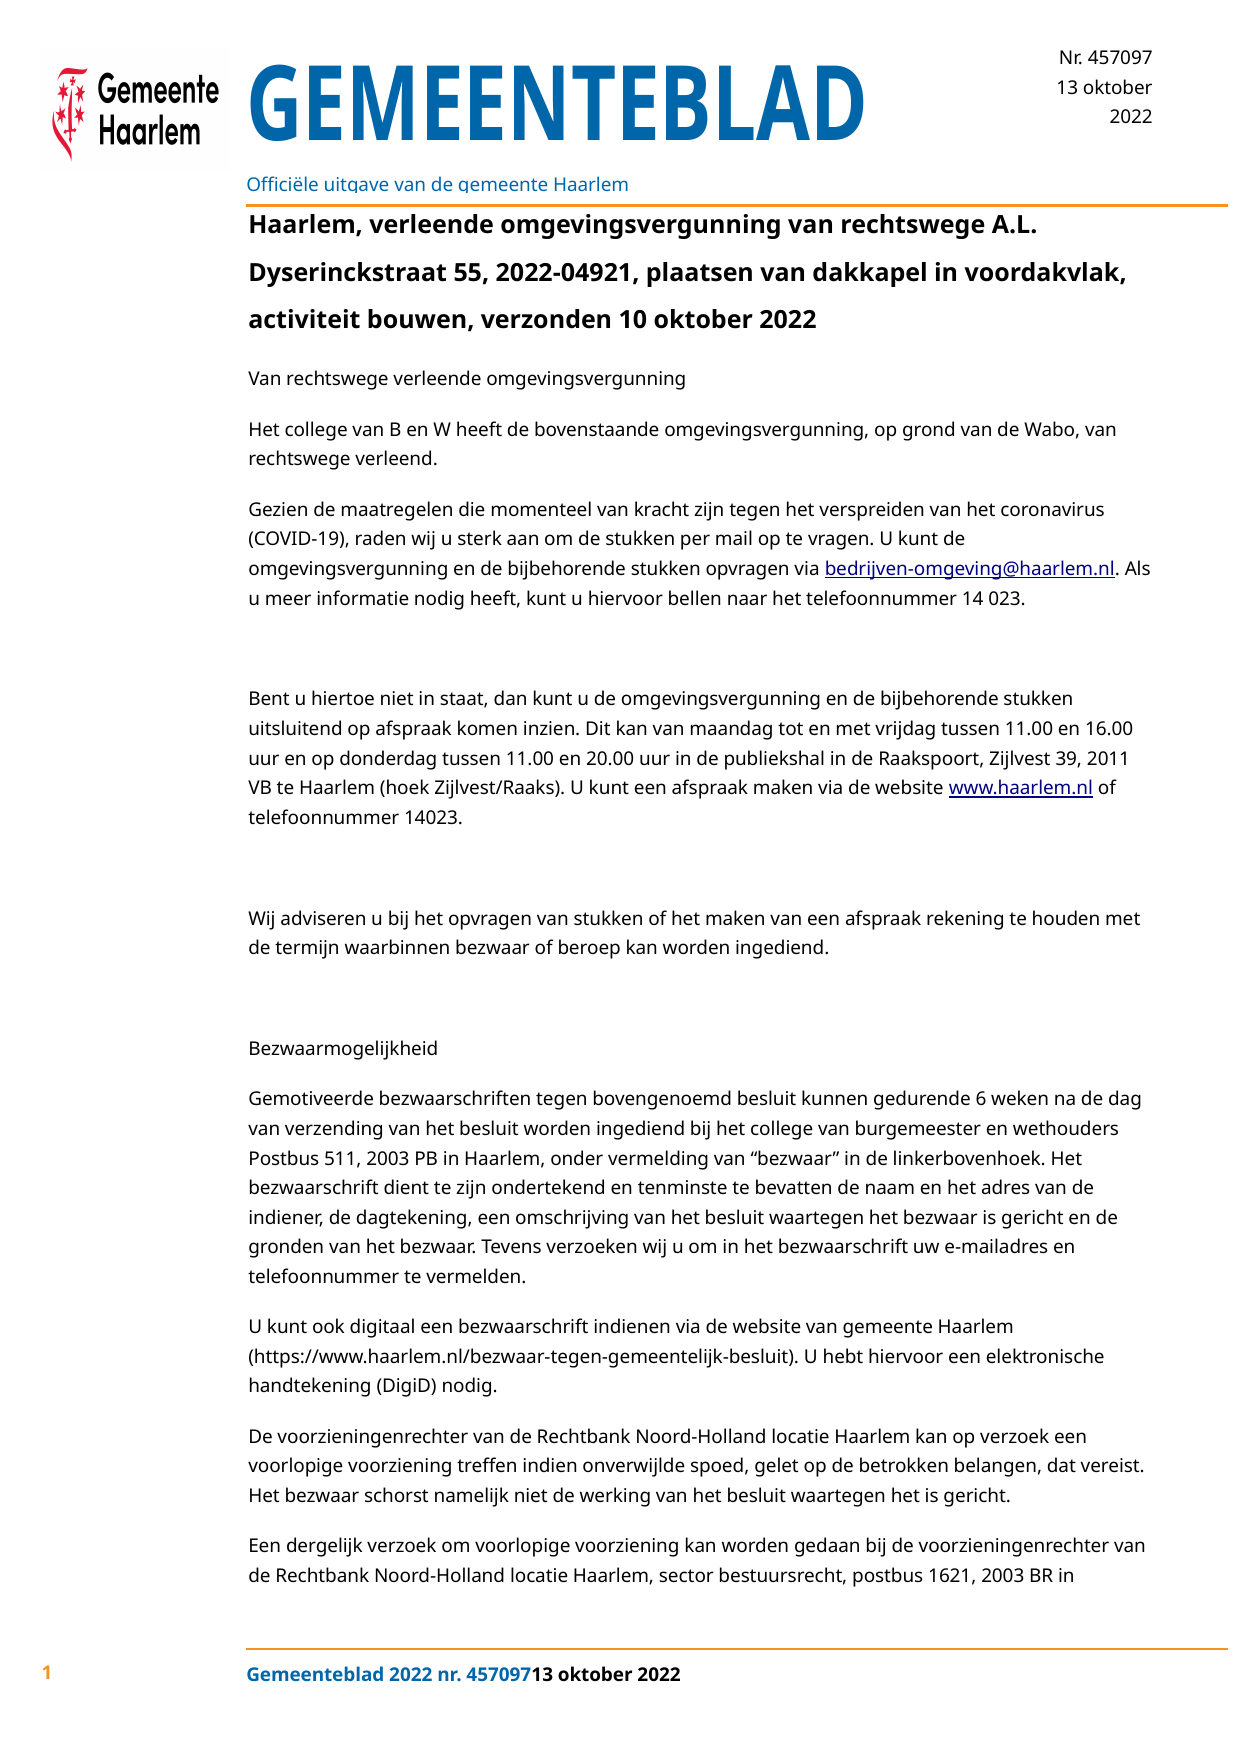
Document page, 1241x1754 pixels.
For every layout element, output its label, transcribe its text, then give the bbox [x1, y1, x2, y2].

text Bent u hiertoe niet in staat, dan kunt u de omgevingsvergunning en de bijbehorende stukken uitsluitend op afspraak komen inzien. Dit kan van maandag tot en met vrijdag tussen 11.00 en 16.00 uur en op donderdag tussen 11.00 en 20.00 uur in de publiekshal in de Raakspoort, Zijlvest 39, 2011 VB te Haarlem (hoek Zijlvest/Raaks). U kunt een afspraak maken via de website www.haarlem.nl of telefoonnummer 14023. [248, 686, 1152, 829]
text Wij adviseren u bij het opvragen van stukken of het maken van een afspraak rekening te houden met de termijn waarbinnen bezwaar of beroep kan worden ingediend. [248, 905, 1152, 960]
text Bezwaarmogelijkheid [248, 1035, 1152, 1061]
text U kunt ook digitaal een bezwaarschrift indienen via de website van gemeente Haarlem (https://www.haarlem.nl/bezwaar-tegen-gemeentelijk-besluit). U hebt hiervoor een elektronische handtekening (DigiD) nodig. [248, 1313, 1152, 1398]
picture [41, 47, 231, 172]
text Het college van B en W heeft de bovenstaande omgevingsvergunning, op grond van de Wabo, van rechtswege verleend. [248, 416, 1152, 471]
text Haarlem, verleende omgevingsvergunning van rechtswege A.L. Dyserinckstraat 55, 2022-04921, plaatsen van dakkapel in voordakvlak, activiteit bouwen, verzonden 10 oktober 2022 [248, 207, 1152, 336]
text De voorzieningenrechter van de Rechtbank Noord-Holland locatie Haarlem kan op verzoek een voorlopige voorziening treffen indien onverwijlde spoed, gelet op de betrokken belangen, dat vereist. Het bezwaar schorst namelijk niet de werking van het besluit waartegen het is gericht. [248, 1423, 1152, 1508]
text Gezien de maatregelen die momenteel van kracht zijn tegen het verspreiden van het coronavirus (COVID-19), raden wij u sterk aan om de stukken per mail op te vragen. U kunt de omgevingsvergunning en de bijbehorende stukken opvragen via bedrijven-omgeving@haarlem.nl. Als u meer informatie nodig heeft, kunt u hiervoor bellen naar het telefoonnummer 14 023. [248, 496, 1152, 610]
text Gemotiveerde bezwaarschriften tegen bovengenoemd besluit kunnen gedurende 6 weken na de dag van verzending van het besluit worden ingediend bij het college van burgemeester en wethouders Postbus 511, 2003 PB in Haarlem, onder vermelding van “bezwaar” in de linkerbovenhoek. Het bezwaarschrift dient te zijn ondertekend en tenminste te bevatten de naam en het adres van de indiener, de dagtekening, een omschrijving van het besluit waartegen het bezwaar is gericht en de gronden van het bezwaar. Tevens verzoeken wij u om in het bezwaarschrift uw e-mailadres en telefoonnummer te vermelden. [248, 1086, 1152, 1289]
text Een dergelijk verzoek om voorlopige voorziening kan worden gedaan bij de voorzieningenrechter van de Rechtbank Noord-Holland locatie Haarlem, sector bestuursrecht, postbus 1621, 2003 BR in [248, 1533, 1152, 1588]
text Van rechtswege verleende omgevingsvergunning [248, 366, 1152, 391]
